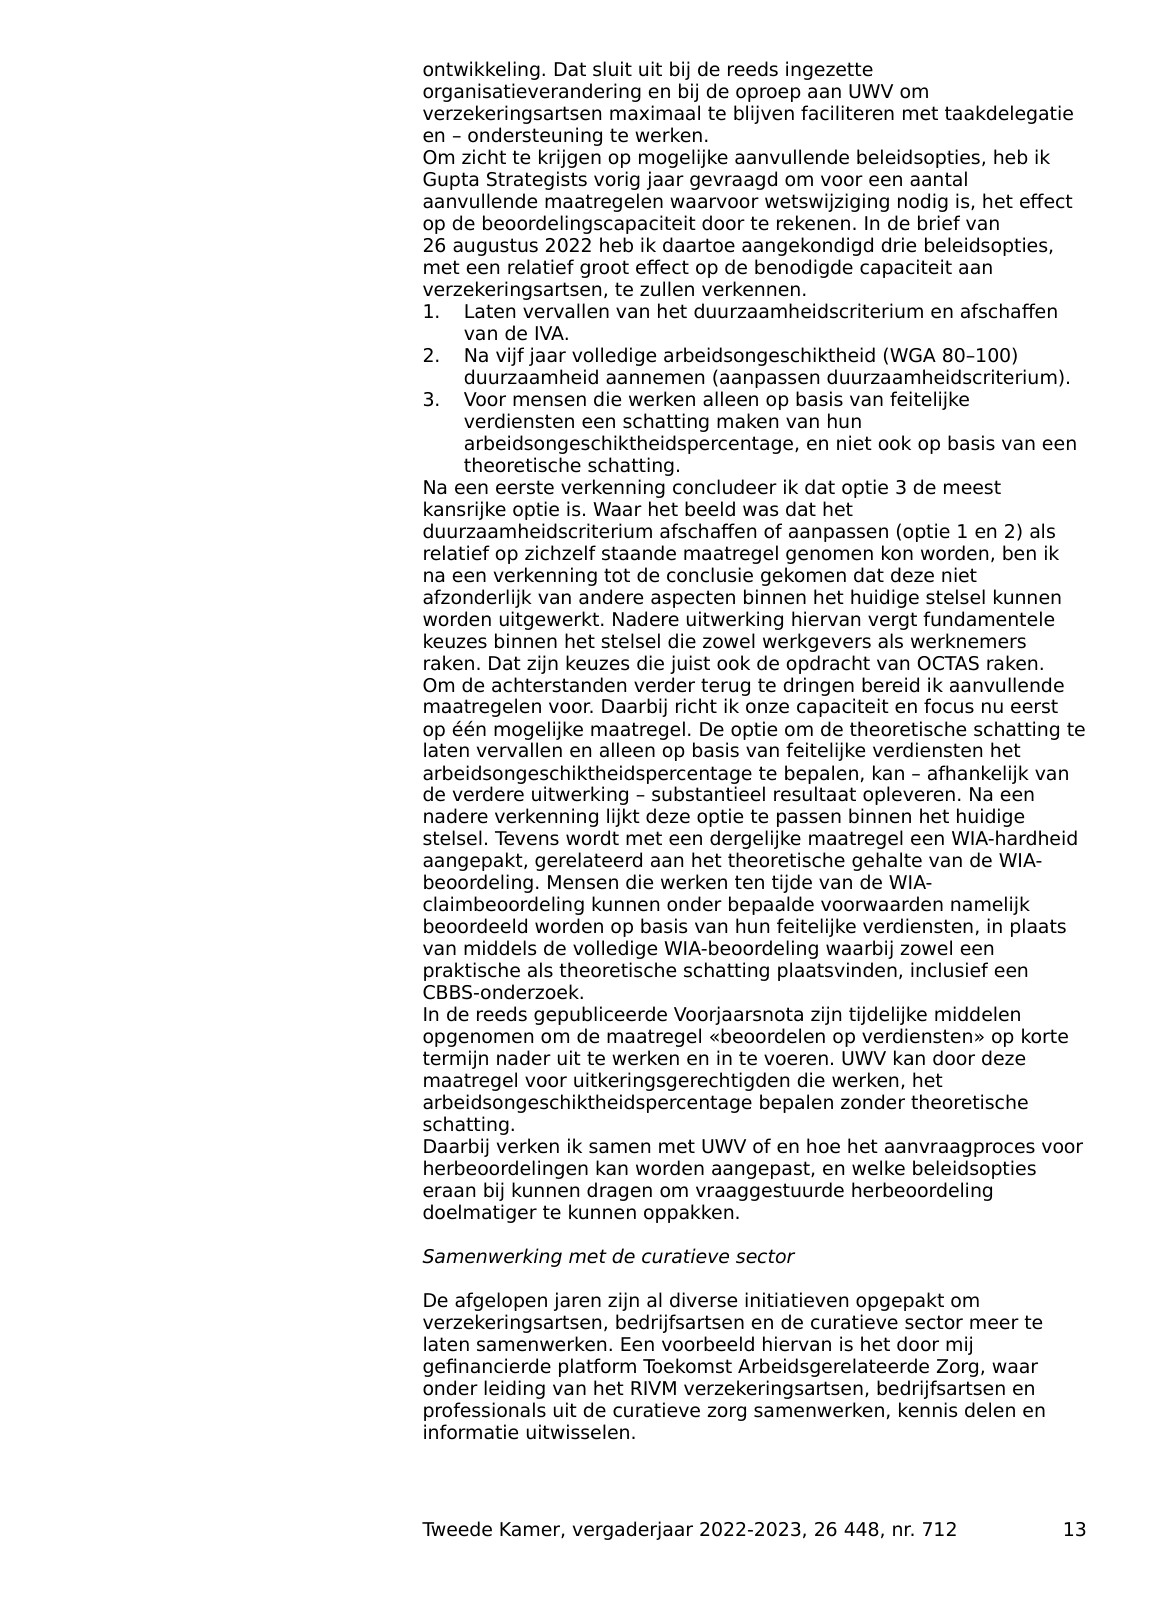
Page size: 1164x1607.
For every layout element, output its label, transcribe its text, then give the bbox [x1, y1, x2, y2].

text ontwikkeling. Dat sluit uit bij de reeds ingezette organisatieverandering en bij de oproep aan UWV om verzekeringsartsen maximaal te blijven faciliteren met taakdelegatie en – ondersteuning te werken. [422, 59, 1087, 147]
text 1. Laten vervallen van het duurzaamheidscriterium en afschaffen van de IVA. [422, 301, 1087, 345]
text In de reeds gepubliceerde Voorjaarsnota zijn tijdelijke middelen opgenomen om de maatregel «beoordelen op verdiensten» op korte termijn nader uit te werken en in te voeren. UWV kan door deze maatregel voor uitkeringsgerechtigden die werken, het arbeidsongeschiktheidspercentage bepalen zonder theoretische schatting. [422, 1004, 1087, 1136]
subtitle Samenwerking met de curatieve sector [422, 1246, 1087, 1268]
text Daarbij verken ik samen met UWV of en hoe het aanvraagproces voor herbeoordelingen kan worden aangepast, en welke beleidsopties eraan bij kunnen dragen om vraaggestuurde herbeoordeling doelmatiger te kunnen oppakken. [422, 1136, 1087, 1224]
text Om zicht te krijgen op mogelijke aanvullende beleidsopties, heb ik Gupta Strategists vorig jaar gevraagd om voor een aantal aanvullende maatregelen waarvoor wetswijziging nodig is, het effect op de beoordelingscapaciteit door te rekenen. In de brief van 26 augustus 2022 heb ik daartoe aangekondigd drie beleidsopties, met een relatief groot effect op de benodigde capaciteit aan verzekeringsartsen, te zullen verkennen. [422, 147, 1087, 301]
text De afgelopen jaren zijn al diverse initiatieven opgepakt om verzekeringsartsen, bedrijfsartsen en de curatieve sector meer te laten samenwerken. Een voorbeeld hiervan is het door mij gefinancierde platform Toekomst Arbeidsgerelateerde Zorg, waar onder leiding van het RIVM verzekeringsartsen, bedrijfsartsen en professionals uit de curatieve zorg samenwerken, kennis delen en informatie uitwisselen. [422, 1290, 1087, 1444]
text 3. Voor mensen die werken alleen op basis van feitelijke verdiensten een schatting maken van hun arbeidsongeschiktheidspercentage, en niet ook op basis van een theoretische schatting. [422, 389, 1087, 477]
text 2. Na vijf jaar volledige arbeidsongeschiktheid (WGA 80–100) duurzaamheid aannemen (aanpassen duurzaamheidscriterium). [422, 345, 1087, 389]
text Om de achterstanden verder terug te dringen bereid ik aanvullende maatregelen voor. Daarbij richt ik onze capaciteit en focus nu eerst op één mogelijke maatregel. De optie om de theoretische schatting te laten vervallen en alleen op basis van feitelijke verdiensten het arbeidsongeschiktheidspercentage te bepalen, kan – afhankelijk van de verdere uitwerking – substantieel resultaat opleveren. Na een nadere verkenning lijkt deze optie te passen binnen het huidige stelsel. Tevens wordt met een dergelijke maatregel een WIA-hardheid aangepakt, gerelateerd aan het theoretische gehalte van de WIA-beoordeling. Mensen die werken ten tijde van de WIA-claimbeoordeling kunnen onder bepaalde voorwaarden namelijk beoordeeld worden op basis van hun feitelijke verdiensten, in plaats van middels de volledige WIA-beoordeling waarbij zowel een praktische als theoretische schatting plaatsvinden, inclusief een CBBS-onderzoek. [422, 674, 1087, 1004]
text Na een eerste verkenning concludeer ik dat optie 3 de meest kansrijke optie is. Waar het beeld was dat het duurzaamheidscriterium afschaffen of aanpassen (optie 1 en 2) als relatief op zichzelf staande maatregel genomen kon worden, ben ik na een verkenning tot de conclusie gekomen dat deze niet afzonderlijk van andere aspecten binnen het huidige stelsel kunnen worden uitgewerkt. Nadere uitwerking hiervan vergt fundamentele keuzes binnen het stelsel die zowel werkgevers als werknemers raken. Dat zijn keuzes die juist ook de opdracht van OCTAS raken. [422, 477, 1087, 674]
